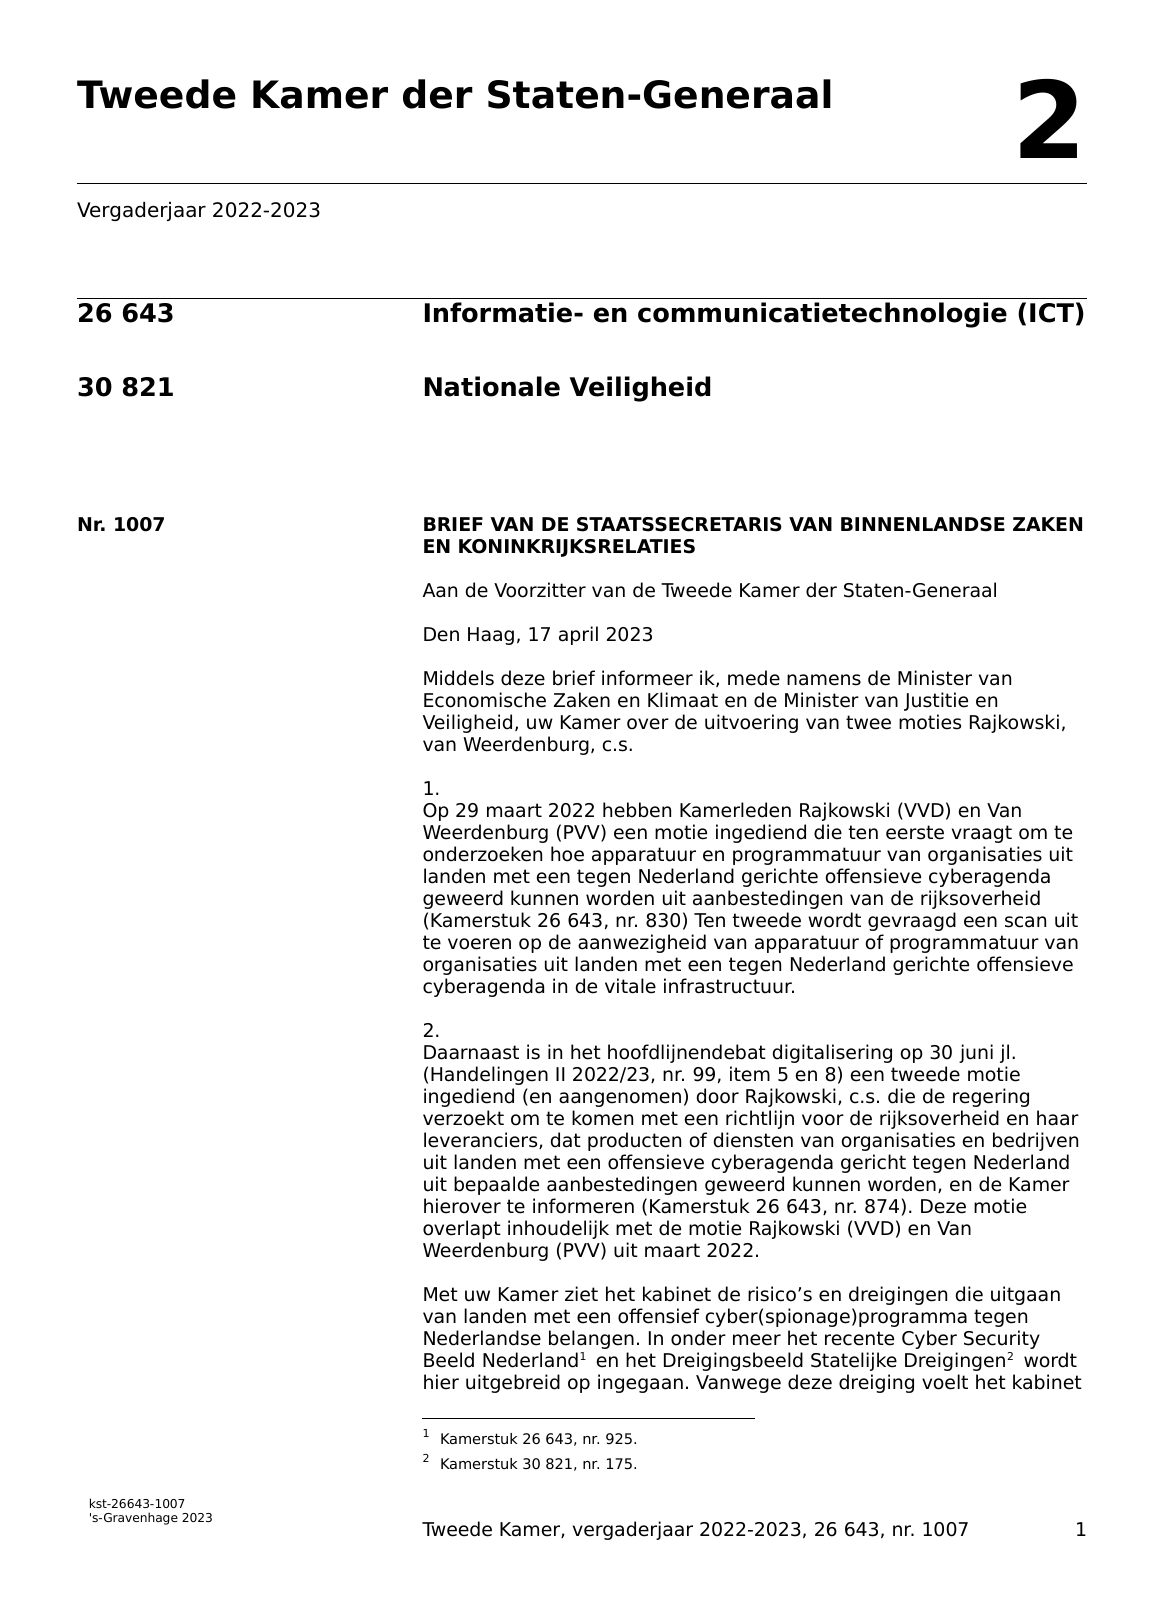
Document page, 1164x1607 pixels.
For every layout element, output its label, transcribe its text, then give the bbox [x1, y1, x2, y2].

text Aan de Voorzitter van de Tweede Kamer der Staten-Generaal [422, 580, 1087, 602]
text Daarnaast is in het hoofdlijnendebat digitalisering op 30 juni jl. (Handelingen II 2022/23, nr. 99, item 5 en 8) een tweede motie ingediend (en aangenomen) door Rajkowski, c.s. die de regering verzoekt om te komen met een richtlijn voor de rijksoverheid en haar leveranciers, dat producten of diensten van organisaties en bedrijven uit landen met een offensieve cyberagenda gericht tegen Nederland uit bepaalde aanbestedingen geweerd kunnen worden, en de Kamer hierover te informeren (Kamerstuk 26 643, nr. 874). Deze motie overlapt inhoudelijk met de motie Rajkowski (VVD) en Van Weerdenburg (PVV) uit maart 2022. [422, 1042, 1087, 1262]
text kst-26643-1007 [88, 1497, 323, 1511]
subtitle 30 821 Nationale Veiligheid [77, 373, 1087, 403]
text 's-Gravenhage 2023 [88, 1511, 323, 1525]
table_header Tweede Kamer der Staten-Generaal [77, 59, 886, 183]
text 2. [422, 1020, 1087, 1042]
text Met uw Kamer ziet het kabinet de risico’s en dreigingen die uitgaan van landen met een offensief cyber(spionage)programma tegen Nederlandse belangen. In onder meer het recente Cyber Security Beeld Nederland en het Dreigingsbeeld Statelijke Dreigingen wordt hier uitgebreid op ingegaan. Vanwege deze dreiging voelt het kabinet [422, 1284, 1087, 1394]
table_header 2 [886, 59, 1087, 183]
text Kamerstuk 30 821, nr. 175. [422, 1452, 1087, 1474]
text Den Haag, 17 april 2023 [422, 624, 1087, 646]
table_cell Vergaderjaar 2022-2023 [77, 184, 1087, 298]
text 1. [422, 778, 1087, 800]
text Kamerstuk 26 643, nr. 925. [422, 1427, 1087, 1449]
text Middels deze brief informeer ik, mede namens de Minister van Economische Zaken en Klimaat en de Minister van Justitie en Veiligheid, uw Kamer over de uitvoering van twee moties Rajkowski, van Weerdenburg, c.s. [422, 668, 1087, 756]
text Op 29 maart 2022 hebben Kamerleden Rajkowski (VVD) en Van Weerdenburg (PVV) een motie ingediend die ten eerste vraagt om te onderzoeken hoe apparatuur en programmatuur van organisaties uit landen met een tegen Nederland gerichte offensieve cyberagenda geweerd kunnen worden uit aanbestedingen van de rijksoverheid (Kamerstuk 26 643, nr. 830) Ten tweede wordt gevraagd een scan uit te voeren op de aanwezigheid van apparatuur of programmatuur van organisaties uit landen met een tegen Nederland gerichte offensieve cyberagenda in de vitale infrastructuur. [422, 800, 1087, 998]
subtitle 26 643 Informatie- en communicatietechnologie (ICT) [77, 299, 1087, 329]
subtitle Nr. 1007 BRIEF VAN DE STAATSSECRETARIS VAN BINNENLANDSE ZAKEN EN KONINKRIJKSRELATIES [77, 514, 1087, 558]
